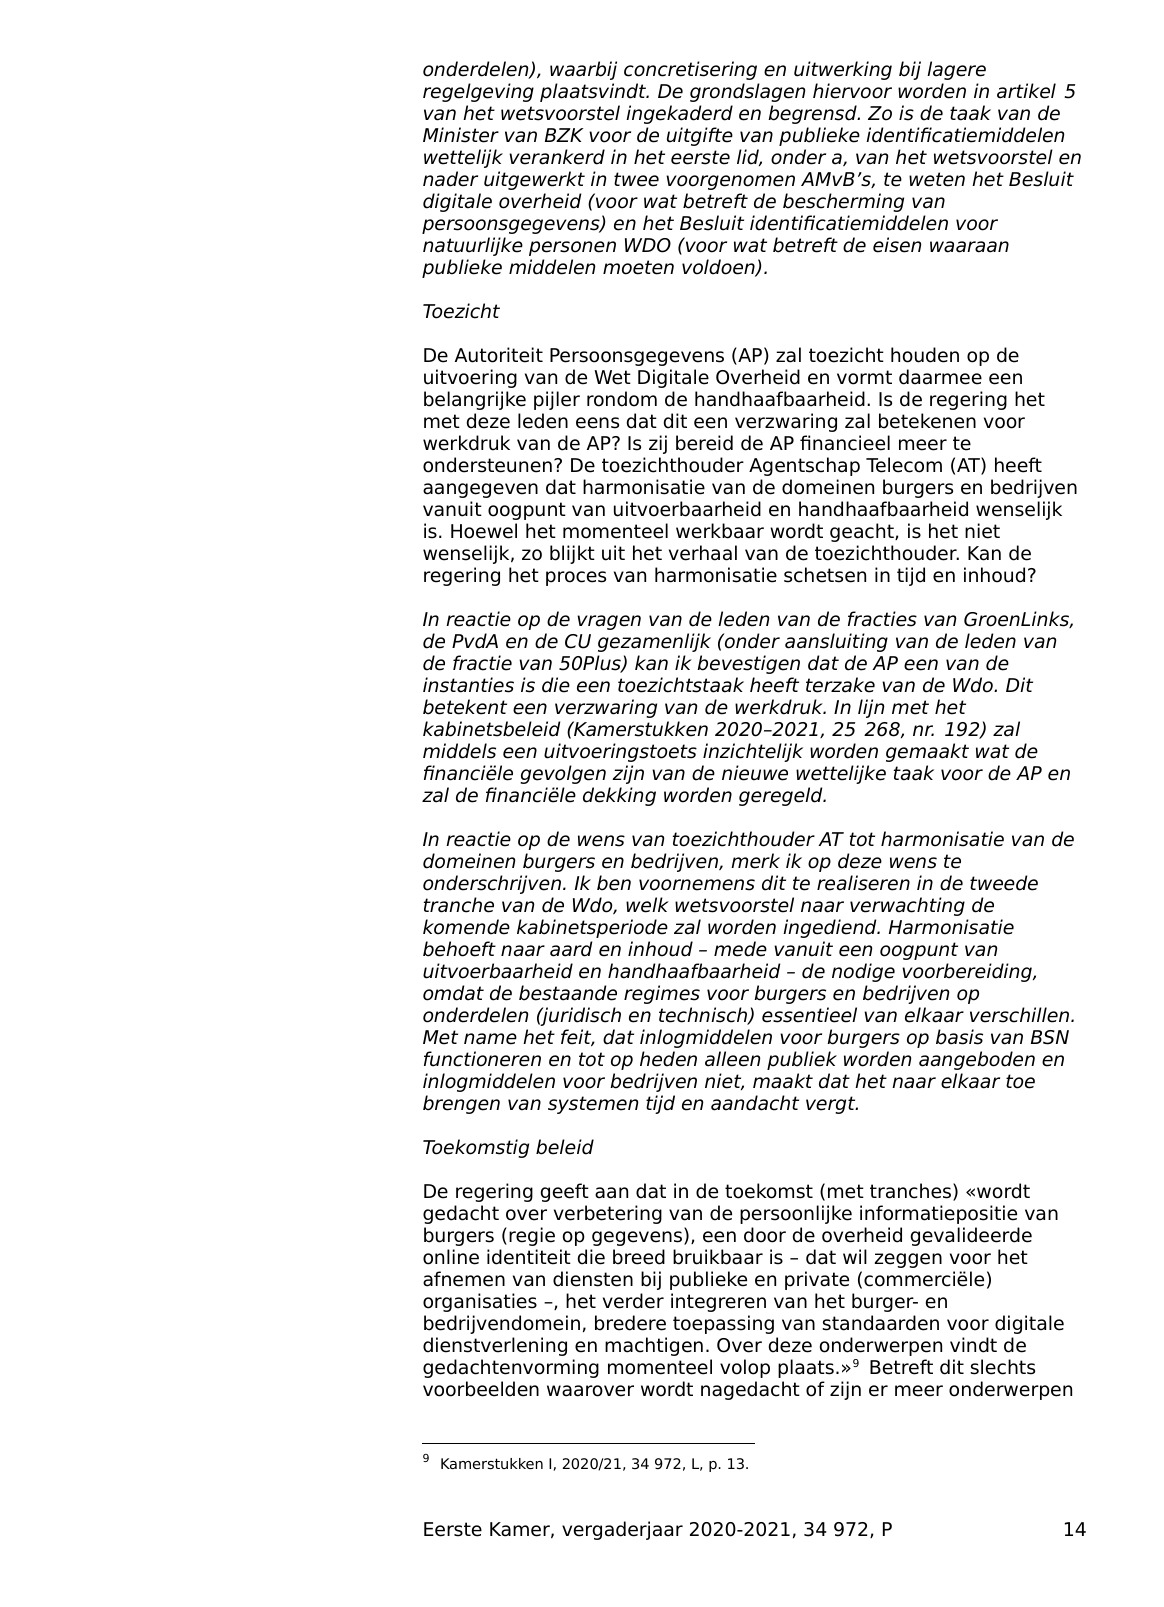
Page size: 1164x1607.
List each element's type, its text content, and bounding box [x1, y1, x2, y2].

subtitle Toezicht [422, 301, 1087, 323]
text De Autoriteit Persoonsgegevens (AP) zal toezicht houden op de uitvoering van de Wet Digitale Overheid en vormt daarmee een belangrijke pijler rondom de handhaafbaarheid. Is de regering het met deze leden eens dat dit een verzwaring zal betekenen voor werkdruk van de AP? Is zij bereid de AP financieel meer te ondersteunen? De toezichthouder Agentschap Telecom (AT) heeft aangegeven dat harmonisatie van de domeinen burgers en bedrijven vanuit oogpunt van uitvoerbaarheid en handhaafbaarheid wenselijk is. Hoewel het momenteel werkbaar wordt geacht, is het niet wenselijk, zo blijkt uit het verhaal van de toezichthouder. Kan de regering het proces van harmonisatie schetsen in tijd en inhoud? [422, 345, 1087, 587]
text In reactie op de wens van toezichthouder AT tot harmonisatie van de domeinen burgers en bedrijven, merk ik op deze wens te onderschrijven. Ik ben voornemens dit te realiseren in de tweede tranche van de Wdo, welk wetsvoorstel naar verwachting de komende kabinetsperiode zal worden ingediend. Harmonisatie behoeft naar aard en inhoud – mede vanuit een oogpunt van uitvoerbaarheid en handhaafbaarheid – de nodige voorbereiding, omdat de bestaande regimes voor burgers en bedrijven op onderdelen (juridisch en technisch) essentieel van elkaar verschillen. Met name het feit, dat inlogmiddelen voor burgers op basis van BSN functioneren en tot op heden alleen publiek worden aangeboden en inlogmiddelen voor bedrijven niet, maakt dat het naar elkaar toe brengen van systemen tijd en aandacht vergt. [422, 829, 1087, 1115]
text In reactie op de vragen van de leden van de fracties van GroenLinks, de PvdA en de CU gezamenlijk (onder aansluiting van de leden van de fractie van 50Plus) kan ik bevestigen dat de AP een van de instanties is die een toezichtstaak heeft terzake van de Wdo. Dit betekent een verzwaring van de werkdruk. In lijn met het kabinetsbeleid (Kamerstukken 2020–2021, 25 268, nr. 192) zal middels een uitvoeringstoets inzichtelijk worden gemaakt wat de financiële gevolgen zijn van de nieuwe wettelijke taak voor de AP en zal de financiële dekking worden geregeld. [422, 609, 1087, 807]
text De regering geeft aan dat in de toekomst (met tranches) «wordt gedacht over verbetering van de persoonlijke informatiepositie van burgers (regie op gegevens), een door de overheid gevalideerde online identiteit die breed bruikbaar is – dat wil zeggen voor het afnemen van diensten bij publieke en private (commerciële) organisaties –, het verder integreren van het burger- en bedrijvendomein, bredere toepassing van standaarden voor digitale dienstverlening en machtigen. Over deze onderwerpen vindt de gedachtenvorming momenteel volop plaats.» Betreft dit slechts voorbeelden waarover wordt nagedacht of zijn er meer onderwerpen [422, 1181, 1087, 1401]
text onderdelen), waarbij concretisering en uitwerking bij lagere regelgeving plaatsvindt. De grondslagen hiervoor worden in artikel 5 van het wetsvoorstel ingekaderd en begrensd. Zo is de taak van de Minister van BZK voor de uitgifte van publieke identificatiemiddelen wettelijk verankerd in het eerste lid, onder a, van het wetsvoorstel en nader uitgewerkt in twee voorgenomen AMvB’s, te weten het Besluit digitale overheid (voor wat betreft de bescherming van persoonsgegevens) en het Besluit identificatiemiddelen voor natuurlijke personen WDO (voor wat betreft de eisen waaraan publieke middelen moeten voldoen). [422, 59, 1087, 279]
subtitle Toekomstig beleid [422, 1137, 1087, 1159]
text Kamerstukken I, 2020/21, 34 972, L, p. 13. [422, 1452, 1087, 1474]
